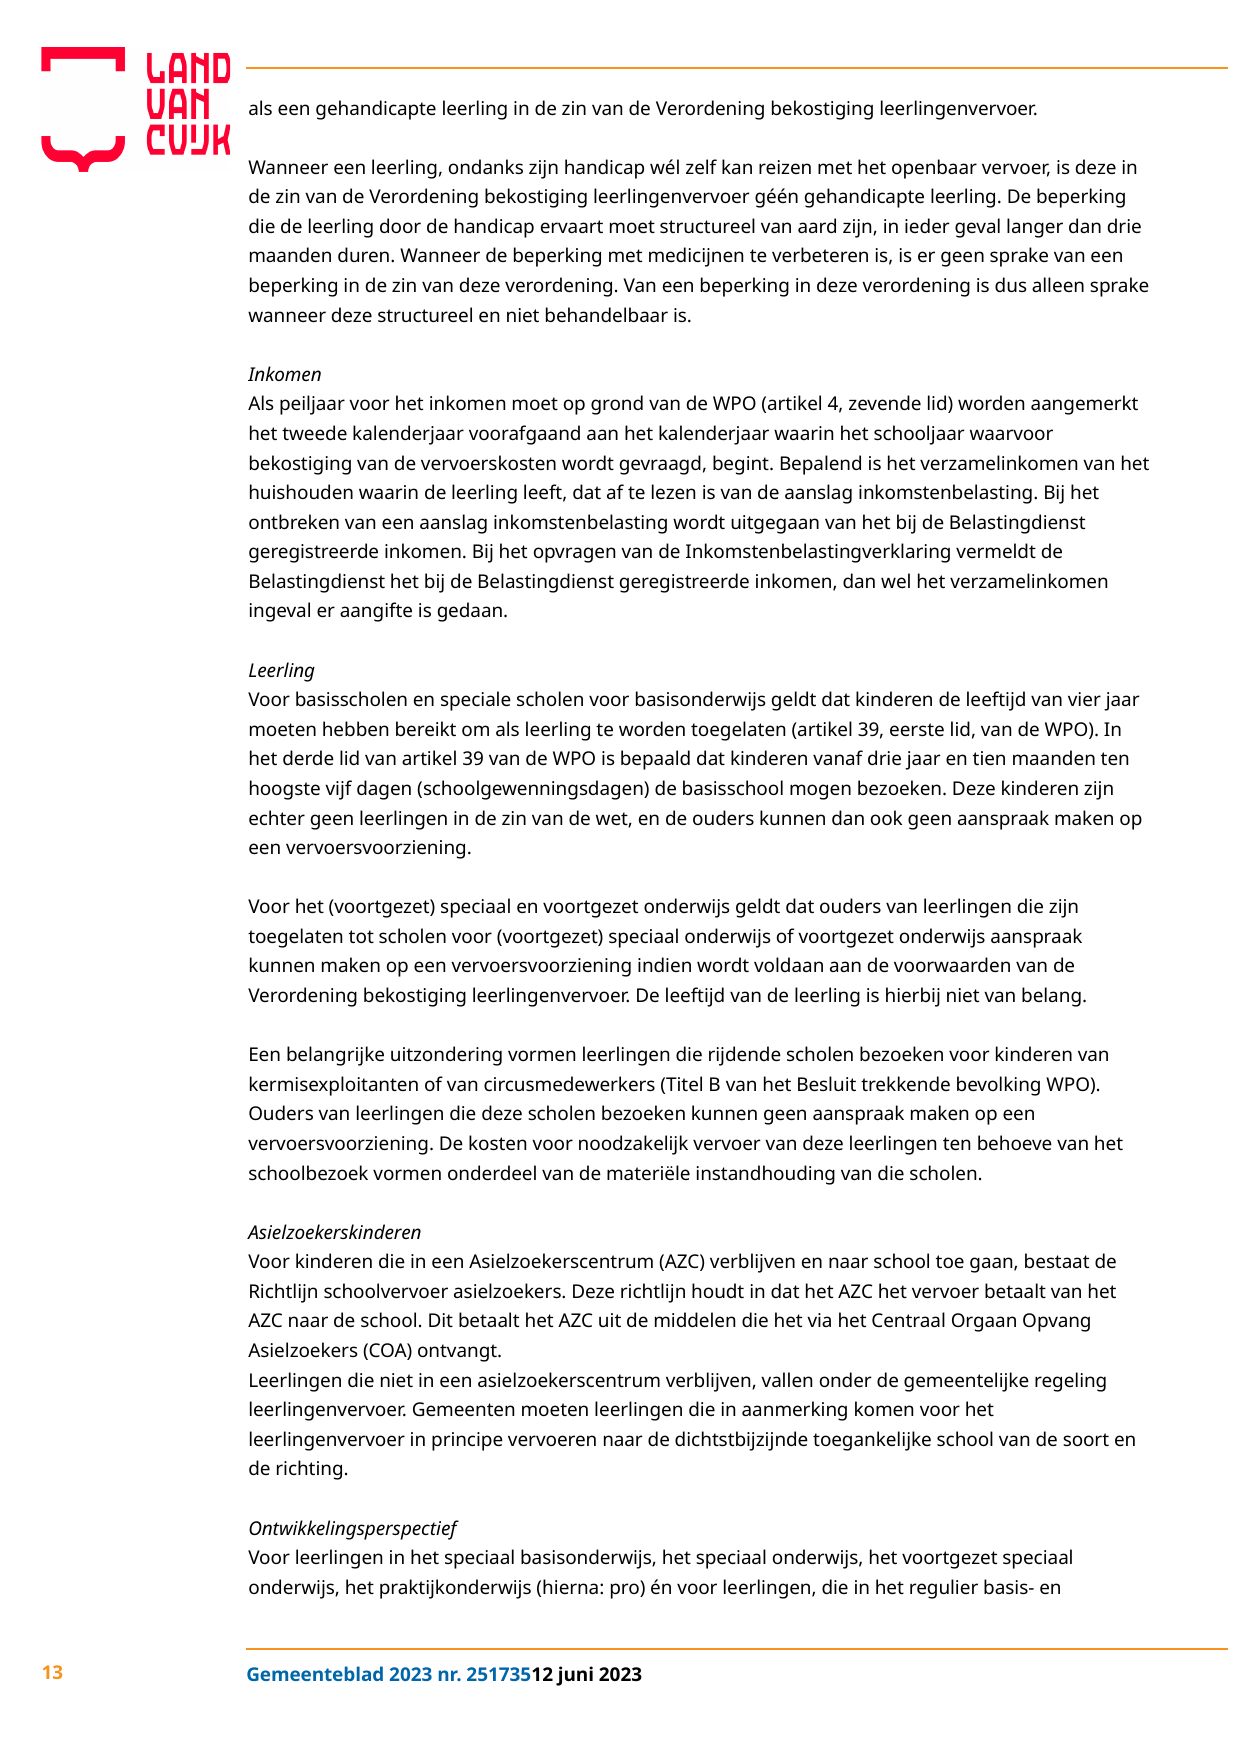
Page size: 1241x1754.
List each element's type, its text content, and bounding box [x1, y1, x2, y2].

text Als peiljaar voor het inkomen moet op grond van de WPO (artikel 4, zevende lid) worden aangemerkt het tweede kalenderjaar voorafgaand aan het kalenderjaar waarin het schooljaar waarvoor bekostiging van de vervoerskosten wordt gevraagd, begint. Bepalend is het verzamelinkomen van het huishouden waarin de leerling leeft, dat af te lezen is van de aanslag inkomstenbelasting. Bij het ontbreken van een aanslag inkomstenbelasting wordt uitgegaan van het bij de Belastingdienst geregistreerde inkomen. Bij het opvragen van de Inkomstenbelastingverklaring vermeldt de Belastingdienst het bij de Belastingdienst geregistreerde inkomen, dan wel het verzamelinkomen ingeval er aangifte is gedaan. [248, 391, 1152, 623]
text Voor het (voortgezet) speciaal en voortgezet onderwijs geldt dat ouders van leerlingen die zijn toegelaten tot scholen voor (voortgezet) speciaal onderwijs of voortgezet onderwijs aanspraak kunnen maken op een vervoersvoorziening indien wordt voldaan aan de voorwaarden van de Verordening bekostiging leerlingenvervoer. De leeftijd van de leerling is hierbij niet van belang. [248, 893, 1152, 1008]
text Leerling [248, 657, 1152, 683]
text Leerlingen die niet in een asielzoekerscentrum verblijven, vallen onder de gemeentelijke regeling leerlingenvervoer. Gemeenten moeten leerlingen die in aanmerking komen voor het leerlingenvervoer in principe vervoeren naar de dichtstbijzijnde toegankelijke school van de soort en de richting. [248, 1367, 1152, 1481]
text Inkomen [248, 361, 1152, 387]
text Voor leerlingen in het speciaal basisonderwijs, het speciaal onderwijs, het voortgezet speciaal onderwijs, het praktijkonderwijs (hierna: pro) én voor leerlingen, die in het regulier basis- en [248, 1544, 1152, 1600]
text als een gehandicapte leerling in de zin van de Verordening bekostiging leerlingenvervoer. [248, 95, 1152, 121]
text Een belangrijke uitzondering vormen leerlingen die rijdende scholen bezoeken voor kinderen van kermisexploitanten of van circusmedewerkers (Titel B van het Besluit trekkende bevolking WPO). Ouders van leerlingen die deze scholen bezoeken kunnen geen aanspraak maken op een vervoersvoorziening. De kosten voor noodzakelijk vervoer van deze leerlingen ten behoeve van het schoolbezoek vormen onderdeel van de materiële instandhouding van die scholen. [248, 1041, 1152, 1186]
text Voor basisscholen en speciale scholen voor basisonderwijs geldt dat kinderen de leeftijd van vier jaar moeten hebben bereikt om als leerling te worden toegelaten (artikel 39, eerste lid, van de WPO). In het derde lid van artikel 39 van de WPO is bepaald dat kinderen vanaf drie jaar en tien maanden ten hoogste vijf dagen (schoolgewenningsdagen) de basisschool mogen bezoeken. Deze kinderen zijn echter geen leerlingen in de zin van de wet, en de ouders kunnen dan ook geen aanspraak maken op een vervoersvoorziening. [248, 686, 1152, 860]
picture [41, 47, 231, 172]
text Asielzoekerskinderen [248, 1219, 1152, 1245]
text Wanneer een leerling, ondanks zijn handicap wél zelf kan reizen met het openbaar vervoer, is deze in de zin van de Verordening bekostiging leerlingenvervoer géén gehandicapte leerling. De beperking die de leerling door de handicap ervaart moet structureel van aard zijn, in ieder geval langer dan drie maanden duren. Wanneer de beperking met medicijnen te verbeteren is, is er geen sprake van een beperking in de zin van deze verordening. Van een beperking in deze verordening is dus alleen sprake wanneer deze structureel en niet behandelbaar is. [248, 154, 1152, 328]
text Ontwikkelingsperspectief [248, 1515, 1152, 1541]
text Voor kinderen die in een Asielzoekerscentrum (AZC) verblijven en naar school toe gaan, bestaat de Richtlijn schoolvervoer asielzoekers. Deze richtlijn houdt in dat het AZC het vervoer betaalt van het AZC naar de school. Dit betaalt het AZC uit de middelen die het via het Centraal Orgaan Opvang Asielzoekers (COA) ontvangt. [248, 1248, 1152, 1363]
